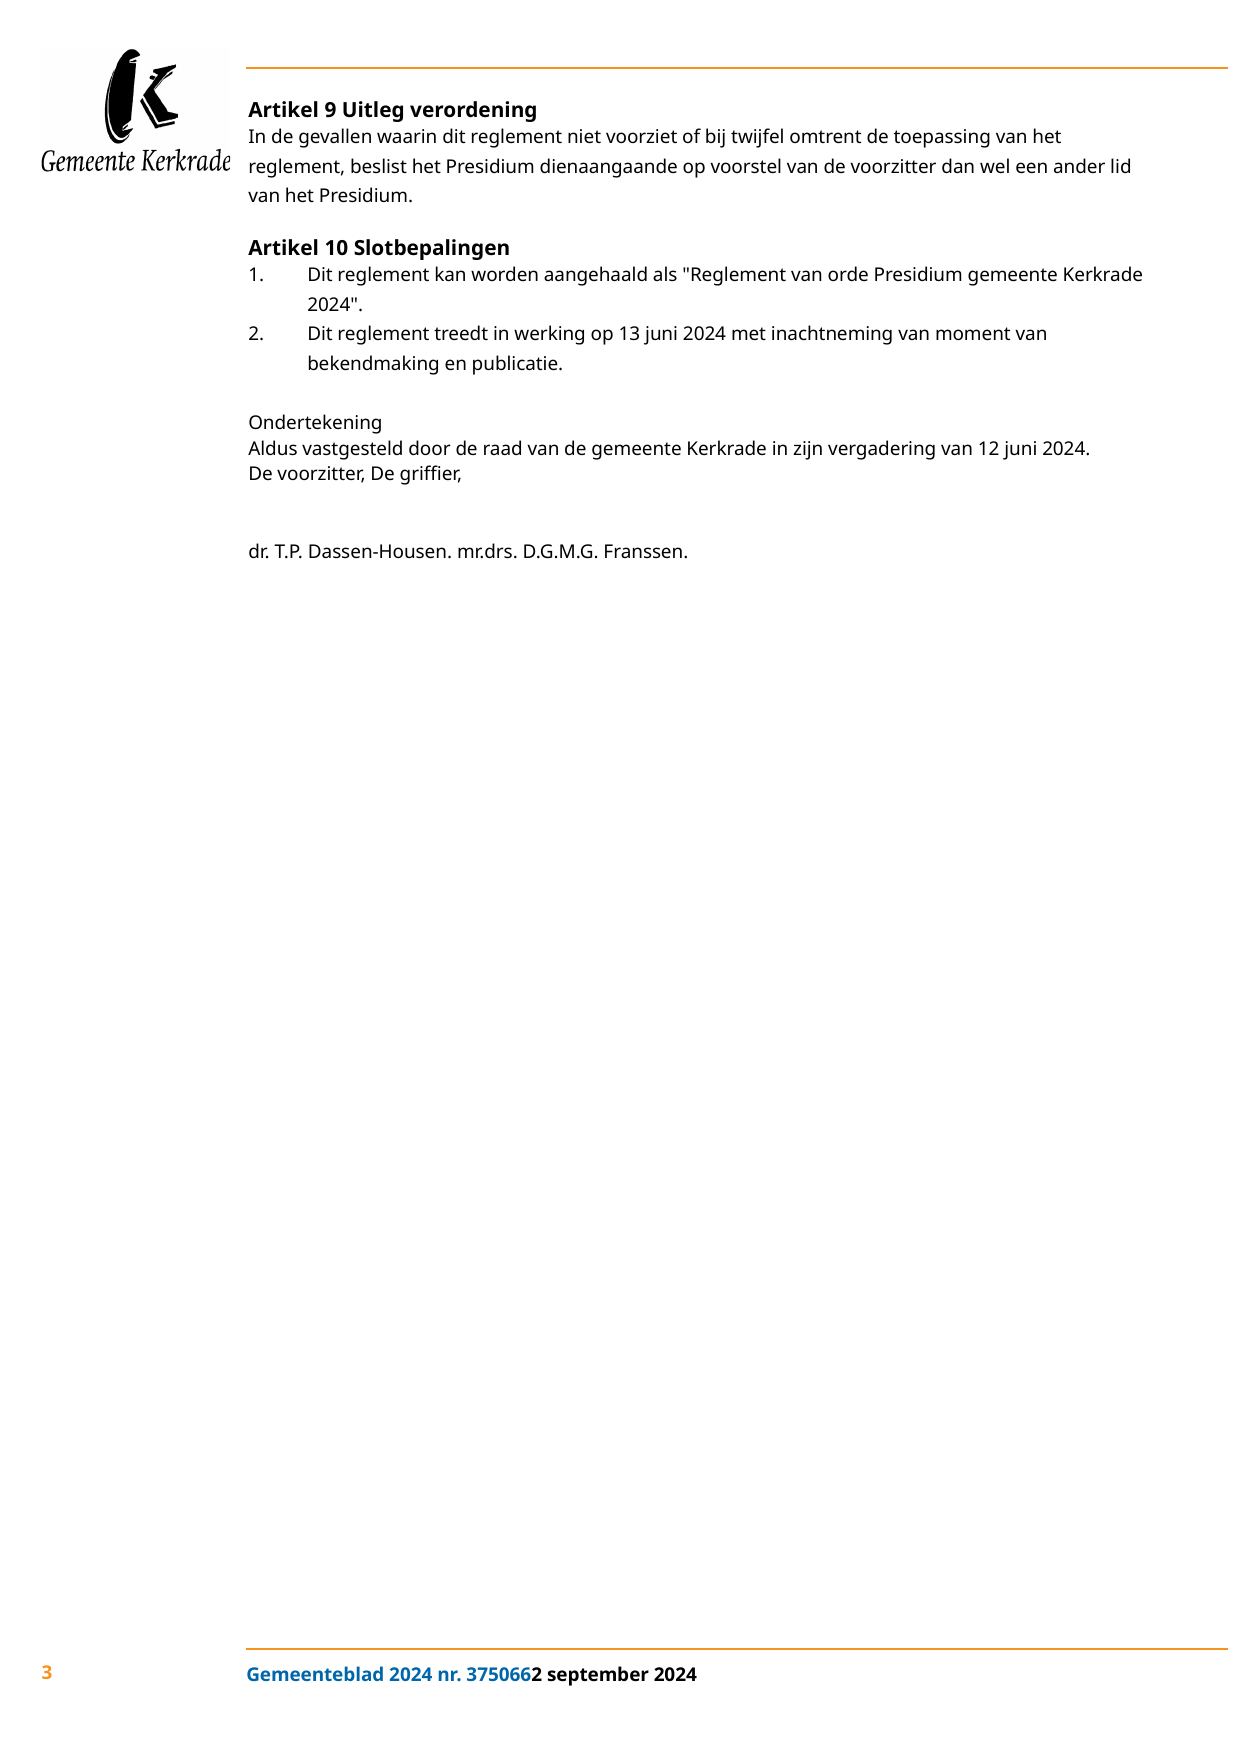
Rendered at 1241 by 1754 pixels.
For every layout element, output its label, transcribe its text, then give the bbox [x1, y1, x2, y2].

text Ondertekening [248, 409, 1152, 435]
text dr. T.P. Dassen-Housen. mr.drs. D.G.M.G. Franssen. [248, 538, 1152, 563]
text De voorzitter, De griffier, [248, 461, 1152, 486]
list Dit reglement kan worden aangehaald als "Reglement van orde Presidium gemeente Kerkrade 2024". [248, 261, 1152, 317]
text Aldus vastgesteld door de raad van de gemeente Kerkrade in zijn vergadering van 12 juni 2024. [248, 435, 1152, 461]
text Artikel 9 Uitleg verordening [248, 95, 1152, 123]
text In de gevallen waarin dit reglement niet voorziet of bij twijfel omtrent de toepassing van het reglement, beslist het Presidium dienaangaande op voorstel van de voorzitter dan wel een ander lid van het Presidium. [248, 123, 1152, 208]
list Dit reglement treedt in werking op 13 juni 2024 met inachtneming van moment van bekendmaking en publicatie. [248, 320, 1152, 376]
text Artikel 10 Slotbepalingen [248, 233, 1152, 261]
picture [41, 47, 231, 172]
